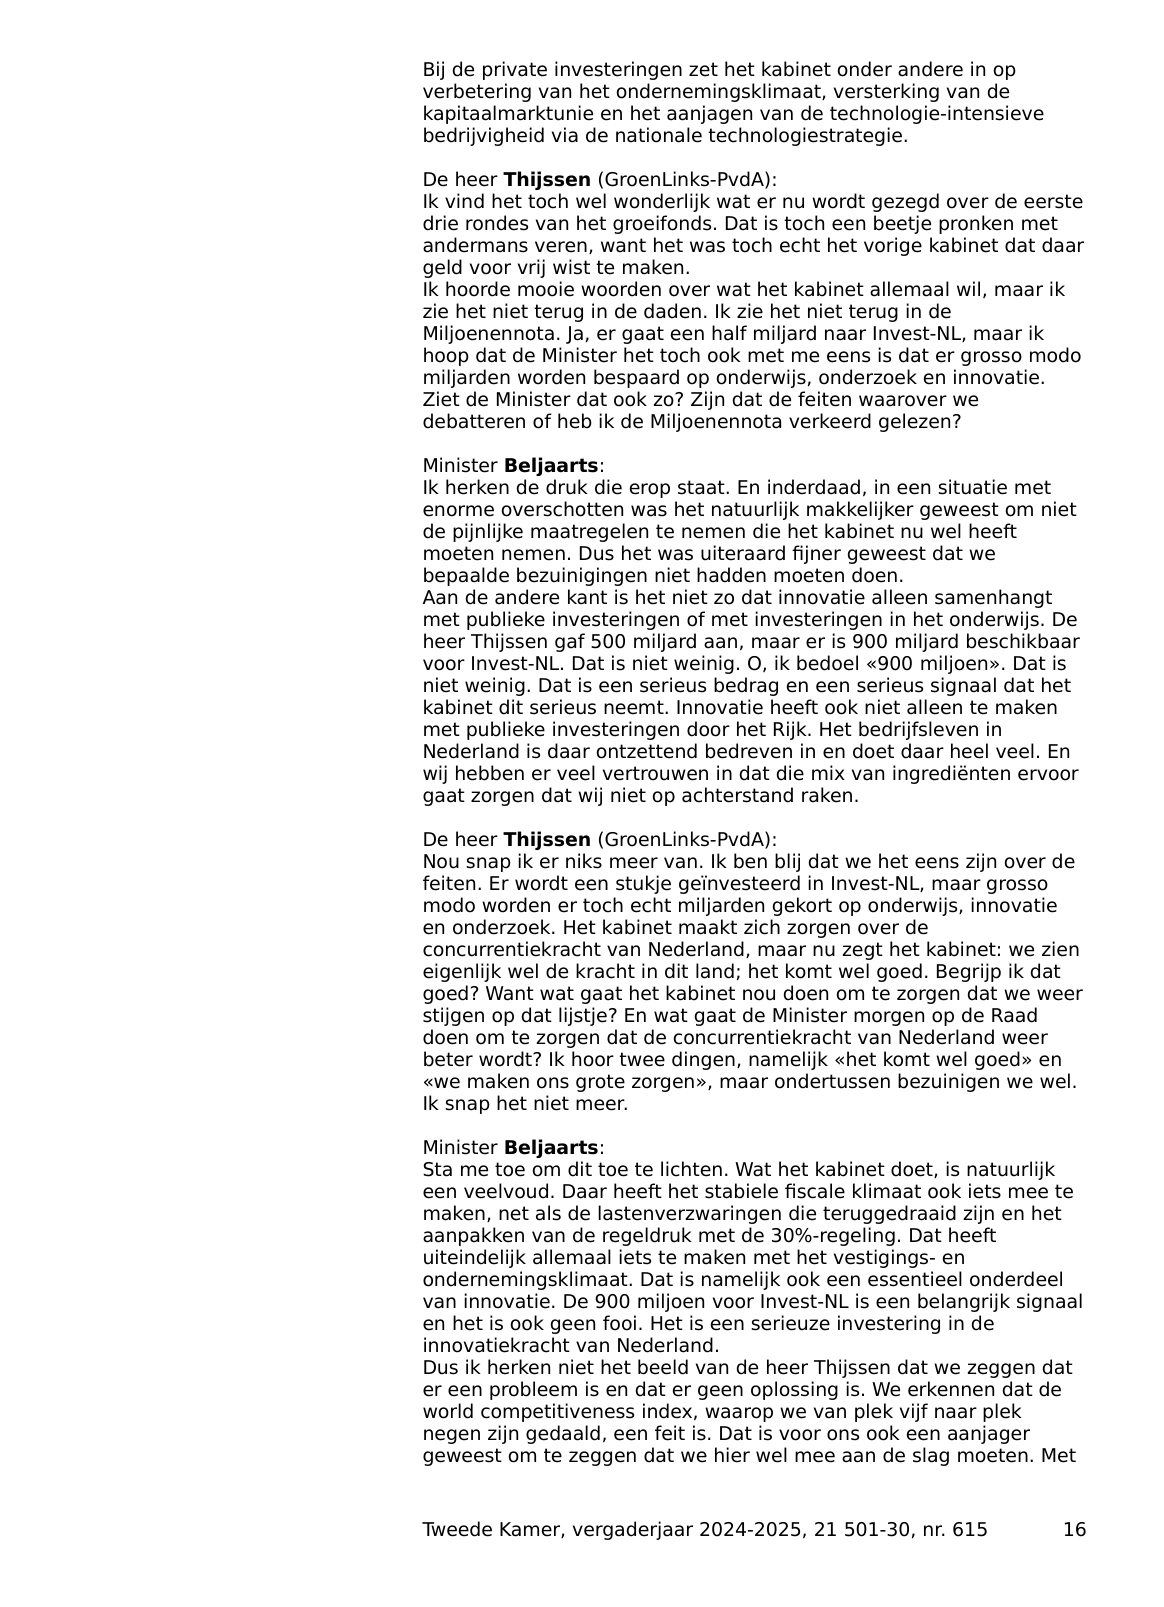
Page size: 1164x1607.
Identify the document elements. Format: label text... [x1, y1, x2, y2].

text Bij de private investeringen zet het kabinet onder andere in op verbetering van het ondernemingsklimaat, versterking van de kapitaalmarktunie en het aanjagen van de technologie-intensieve bedrijvigheid via de nationale technologiestrategie. [422, 59, 1087, 147]
text Minister Beljaarts: [422, 455, 1087, 477]
text De heer Thijssen (GroenLinks-PvdA): [422, 169, 1087, 191]
text De heer Thijssen (GroenLinks-PvdA): [422, 829, 1087, 851]
text Dus ik herken niet het beeld van de heer Thijssen dat we zeggen dat er een probleem is en dat er geen oplossing is. We erkennen dat de world competitiveness index, waarop we van plek vijf naar plek negen zijn gedaald, een feit is. Dat is voor ons ook een aanjager geweest om te zeggen dat we hier wel mee aan de slag moeten. Met [422, 1357, 1087, 1467]
text Ik herken de druk die erop staat. En inderdaad, in een situatie met enorme overschotten was het natuurlijk makkelijker geweest om niet de pijnlijke maatregelen te nemen die het kabinet nu wel heeft moeten nemen. Dus het was uiteraard fijner geweest dat we bepaalde bezuinigingen niet hadden moeten doen. [422, 477, 1087, 587]
text Aan de andere kant is het niet zo dat innovatie alleen samenhangt met publieke investeringen of met investeringen in het onderwijs. De heer Thijssen gaf 500 miljard aan, maar er is 900 miljard beschikbaar voor Invest-NL. Dat is niet weinig. O, ik bedoel «900 miljoen». Dat is niet weinig. Dat is een serieus bedrag en een serieus signaal dat het kabinet dit serieus neemt. Innovatie heeft ook niet alleen te maken met publieke investeringen door het Rijk. Het bedrijfsleven in Nederland is daar ontzettend bedreven in en doet daar heel veel. En wij hebben er veel vertrouwen in dat die mix van ingrediënten ervoor gaat zorgen dat wij niet op achterstand raken. [422, 587, 1087, 807]
text Ik hoorde mooie woorden over wat het kabinet allemaal wil, maar ik zie het niet terug in de daden. Ik zie het niet terug in de Miljoenennota. Ja, er gaat een half miljard naar Invest-NL, maar ik hoop dat de Minister het toch ook met me eens is dat er grosso modo miljarden worden bespaard op onderwijs, onderzoek en innovatie. Ziet de Minister dat ook zo? Zijn dat de feiten waarover we debatteren of heb ik de Miljoenennota verkeerd gelezen? [422, 279, 1087, 433]
text Sta me toe om dit toe te lichten. Wat het kabinet doet, is natuurlijk een veelvoud. Daar heeft het stabiele fiscale klimaat ook iets mee te maken, net als de lastenverzwaringen die teruggedraaid zijn en het aanpakken van de regeldruk met de 30%-regeling. Dat heeft uiteindelijk allemaal iets te maken met het vestigings- en ondernemingsklimaat. Dat is namelijk ook een essentieel onderdeel van innovatie. De 900 miljoen voor Invest-NL is een belangrijk signaal en het is ook geen fooi. Het is een serieuze investering in de innovatiekracht van Nederland. [422, 1159, 1087, 1357]
text Ik vind het toch wel wonderlijk wat er nu wordt gezegd over de eerste drie rondes van het groeifonds. Dat is toch een beetje pronken met andermans veren, want het was toch echt het vorige kabinet dat daar geld voor vrij wist te maken. [422, 191, 1087, 279]
text Minister Beljaarts: [422, 1137, 1087, 1159]
text Nou snap ik er niks meer van. Ik ben blij dat we het eens zijn over de feiten. Er wordt een stukje geïnvesteerd in Invest-NL, maar grosso modo worden er toch echt miljarden gekort op onderwijs, innovatie en onderzoek. Het kabinet maakt zich zorgen over de concurrentiekracht van Nederland, maar nu zegt het kabinet: we zien eigenlijk wel de kracht in dit land; het komt wel goed. Begrijp ik dat goed? Want wat gaat het kabinet nou doen om te zorgen dat we weer stijgen op dat lijstje? En wat gaat de Minister morgen op de Raad doen om te zorgen dat de concurrentiekracht van Nederland weer beter wordt? Ik hoor twee dingen, namelijk «het komt wel goed» en «we maken ons grote zorgen», maar ondertussen bezuinigen we wel. Ik snap het niet meer. [422, 851, 1087, 1115]
